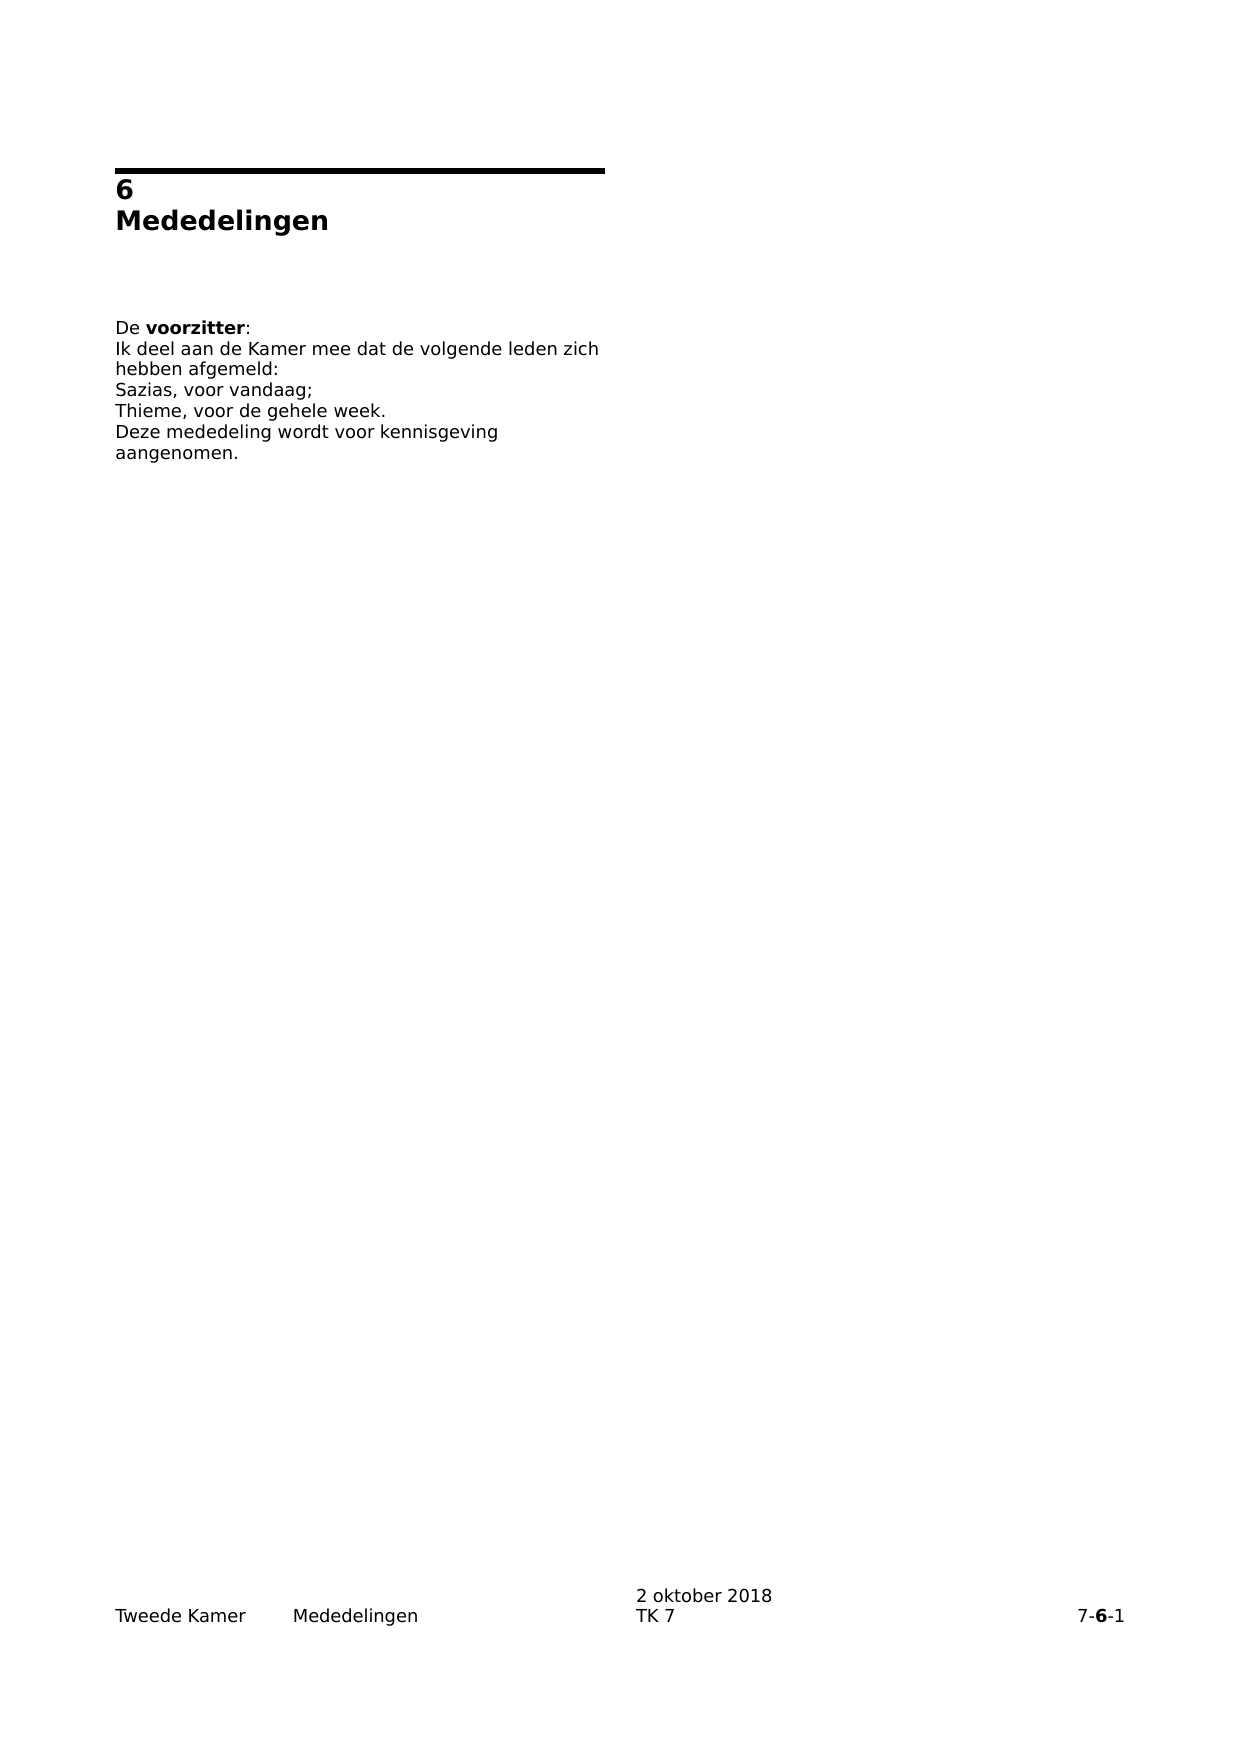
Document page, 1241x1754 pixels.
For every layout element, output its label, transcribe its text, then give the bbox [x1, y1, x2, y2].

text Ik deel aan de Kamer mee dat de volgende leden zich hebben afgemeld: [115, 338, 605, 380]
text Deze mededeling wordt voor kennisgeving aangenomen. [115, 422, 605, 463]
text De voorzitter: [115, 318, 605, 338]
text Thieme, voor de gehele week. [115, 401, 605, 422]
text Sazias, voor vandaag; [115, 380, 605, 401]
title 6 Mededelingen [115, 174, 605, 237]
